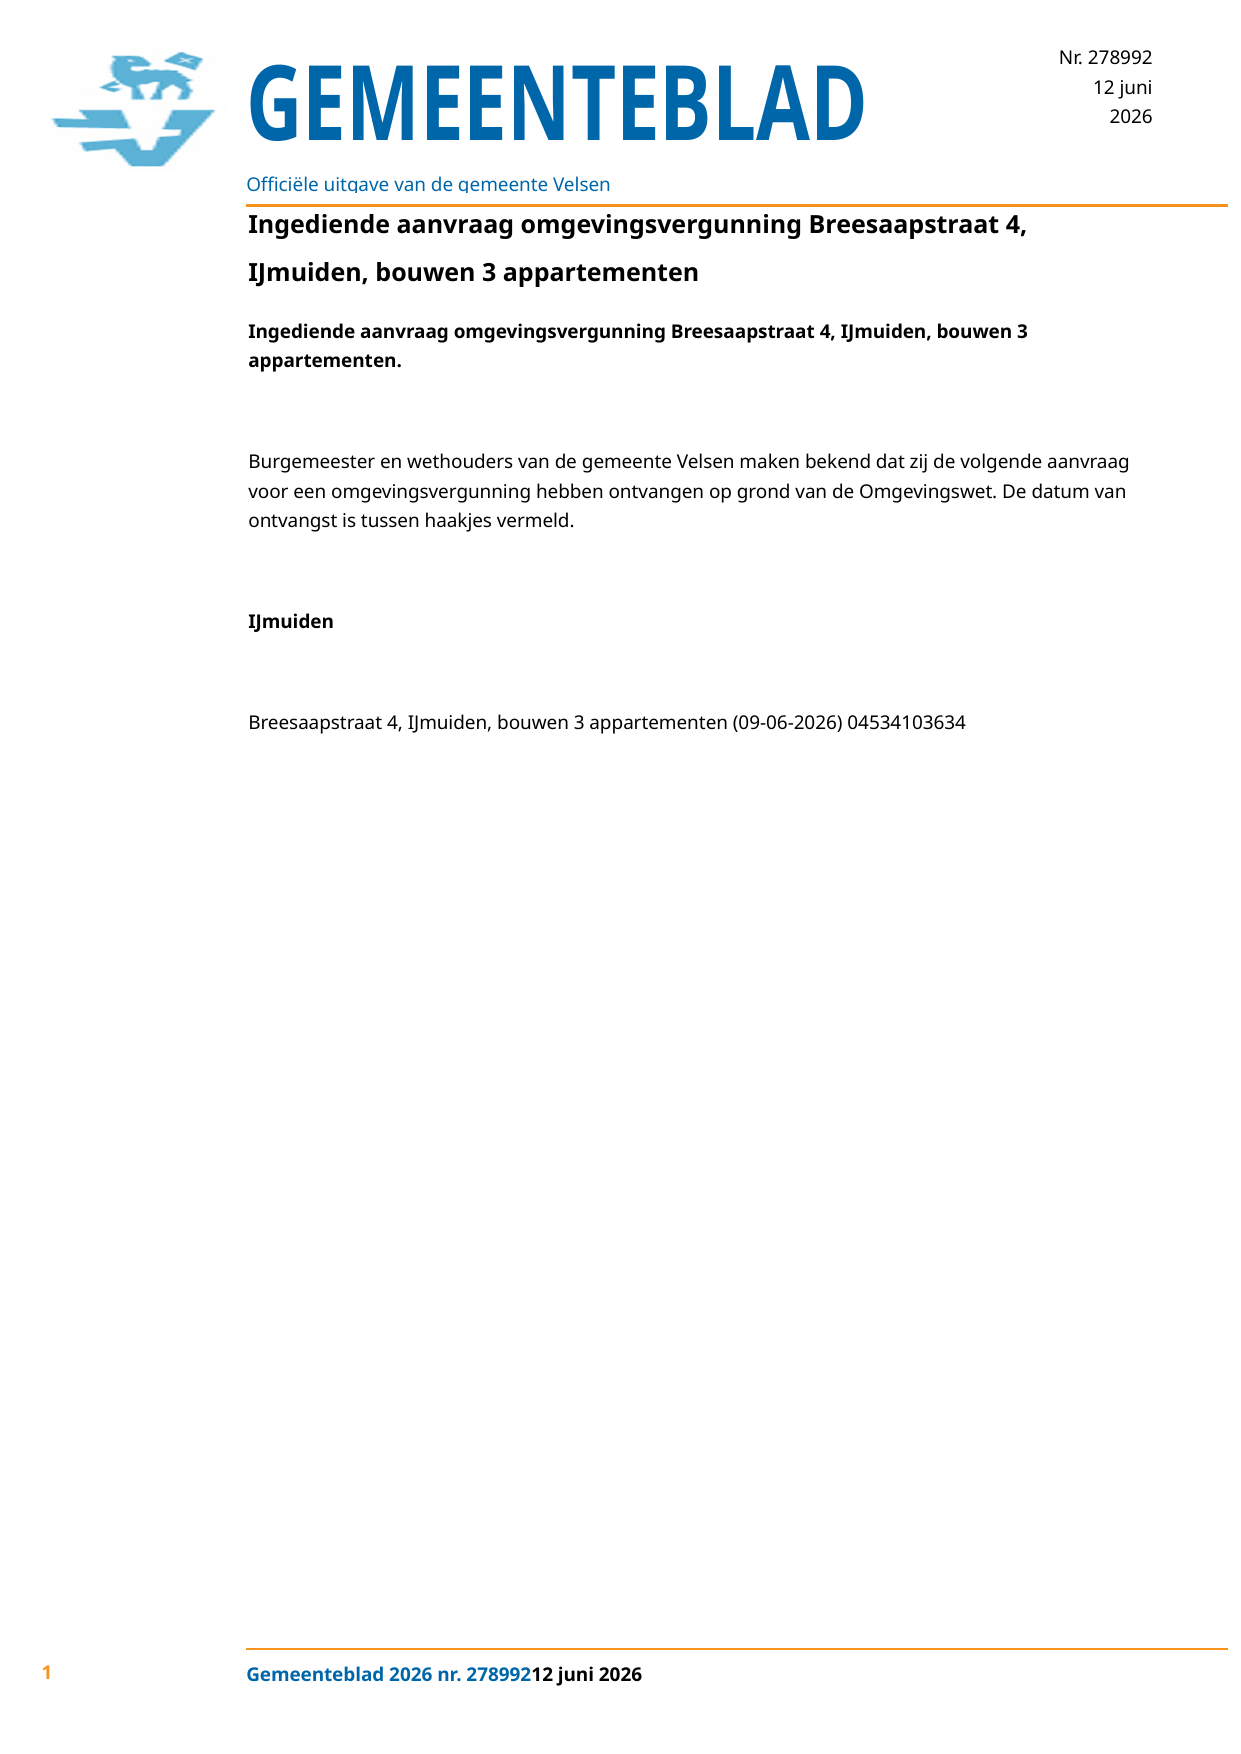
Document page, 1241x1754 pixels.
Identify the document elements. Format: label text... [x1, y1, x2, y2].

text Ingediende aanvraag omgevingsvergunning Breesaapstraat 4, IJmuiden, bouwen 3 appartementen [248, 207, 1152, 288]
text Ingediende aanvraag omgevingsvergunning Breesaapstraat 4, IJmuiden, bouwen 3 appartementen. [248, 318, 1152, 373]
text Burgemeester en wethouders van de gemeente Velsen maken bekend dat zij de volgende aanvraag voor een omgevingsvergunning hebben ontvangen op grond van de Omgevingswet. De datum van ontvangst is tussen haakjes vermeld. [248, 448, 1152, 533]
text IJmuiden [248, 608, 1152, 634]
text Breesaapstraat 4, IJmuiden, bouwen 3 appartementen (09-06-2026) 04534103634 [248, 709, 1152, 735]
picture [41, 47, 231, 172]
